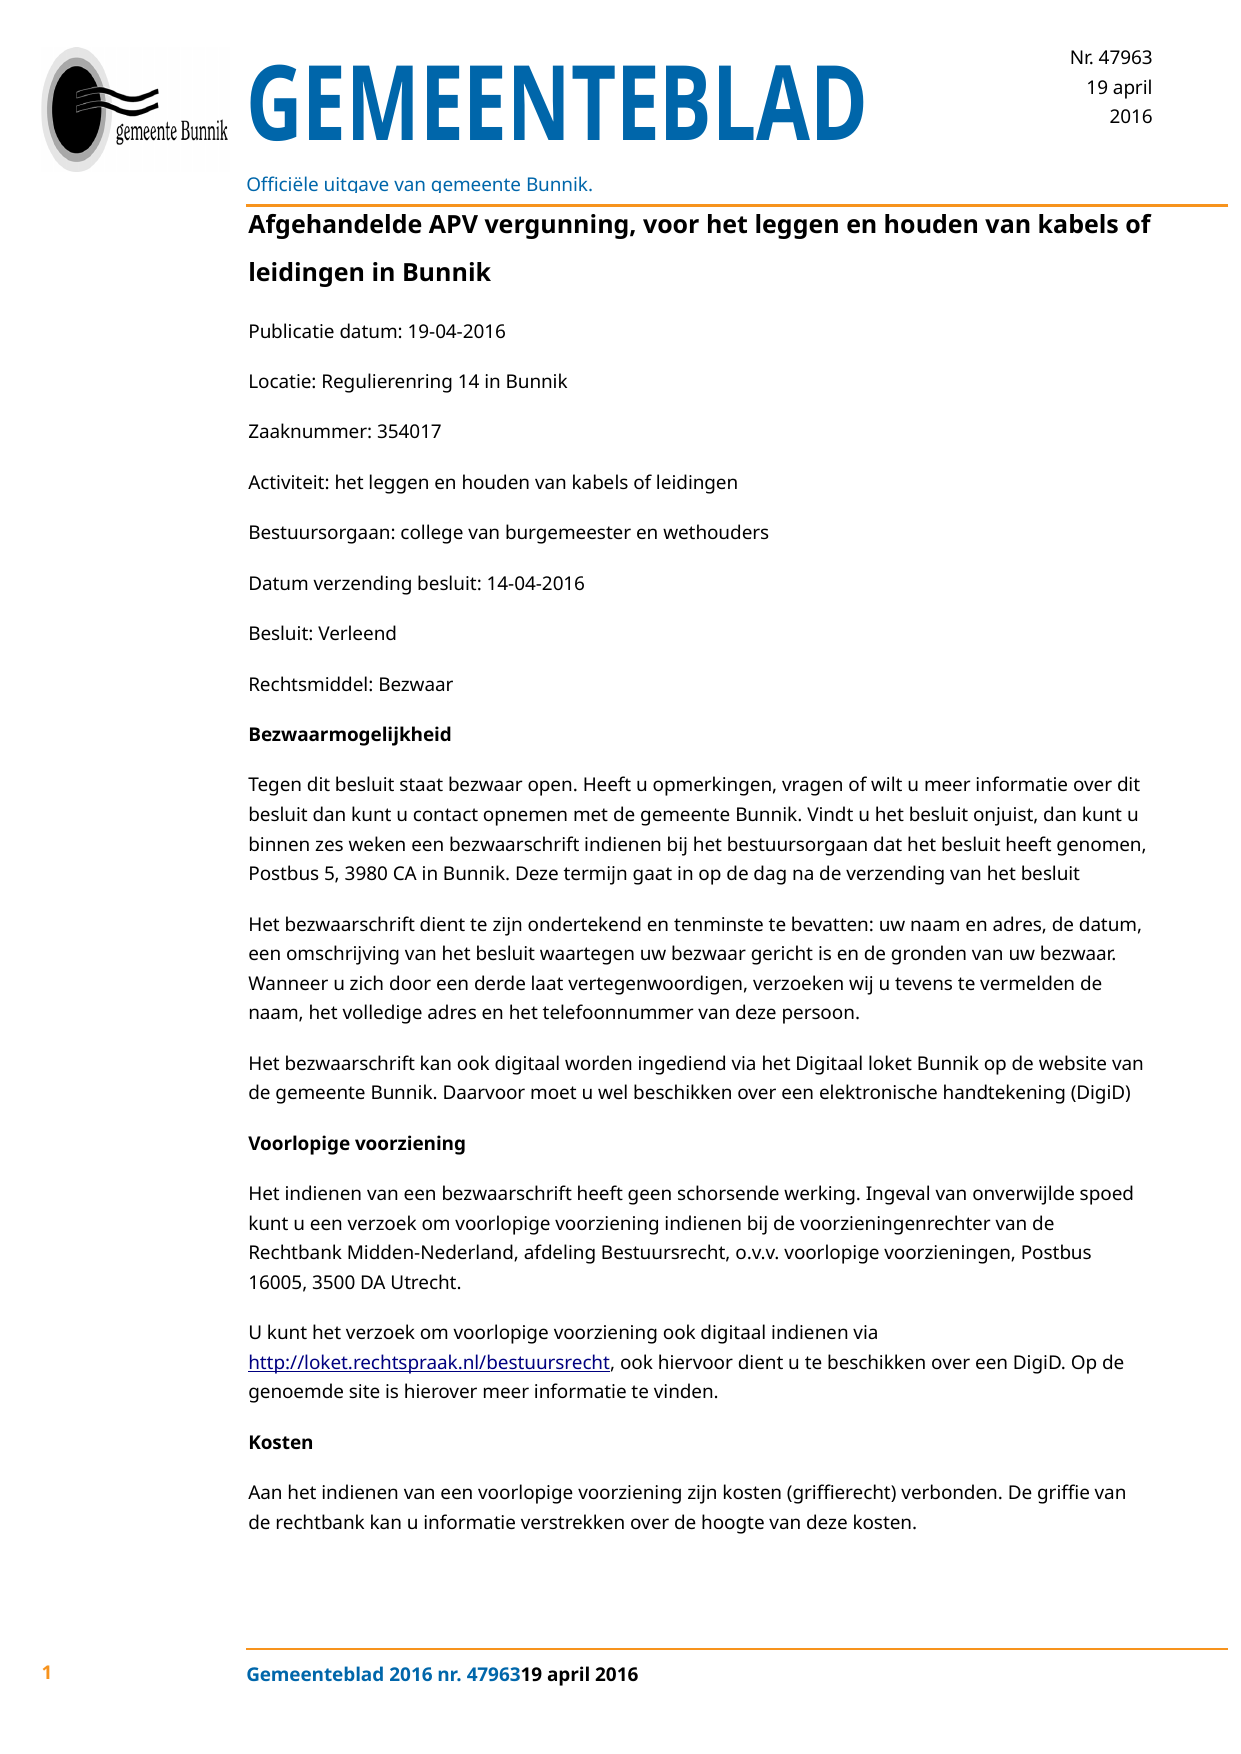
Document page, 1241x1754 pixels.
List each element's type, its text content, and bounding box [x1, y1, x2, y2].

text U kunt het verzoek om voorlopige voorziening ook digitaal indienen via http://loket.rechtspraak.nl/bestuursrecht, ook hiervoor dient u te beschikken over een DigiD. Op de genoemde site is hierover meer informatie te vinden. [248, 1319, 1152, 1404]
text Bestuursorgaan: college van burgemeester en wethouders [248, 519, 1152, 545]
text Rechtsmiddel: Bezwaar [248, 671, 1152, 697]
picture [41, 47, 231, 172]
text Datum verzending besluit: 14-04-2016 [248, 570, 1152, 596]
text Bezwaarmogelijkheid [248, 721, 1152, 747]
text Besluit: Verleend [248, 620, 1152, 646]
text Zaaknummer: 354017 [248, 419, 1152, 444]
text Locatie: Regulierenring 14 in Bunnik [248, 368, 1152, 394]
text Voorlopige voorziening [248, 1130, 1152, 1156]
text Kosten [248, 1429, 1152, 1455]
text Het bezwaarschrift dient te zijn ondertekend en tenminste te bevatten: uw naam en adres, de datum, een omschrijving van het besluit waartegen uw bezwaar gericht is en de gronden van uw bezwaar. Wanneer u zich door een derde laat vertegenwoordigen, verzoeken wij u tevens te vermelden de naam, het volledige adres en het telefoonnummer van deze persoon. [248, 911, 1152, 1025]
text Het bezwaarschrift kan ook digitaal worden ingediend via het Digitaal loket Bunnik op de website van de gemeente Bunnik. Daarvoor moet u wel beschikken over een elektronische handtekening (DigiD) [248, 1050, 1152, 1105]
text Tegen dit besluit staat bezwaar open. Heeft u opmerkingen, vragen of wilt u meer informatie over dit besluit dan kunt u contact opnemen met de gemeente Bunnik. Vindt u het besluit onjuist, dan kunt u binnen zes weken een bezwaarschrift indienen bij het bestuursorgaan dat het besluit heeft genomen, Postbus 5, 3980 CA in Bunnik. Deze termijn gaat in op de dag na de verzending van het besluit [248, 772, 1152, 886]
text Het indienen van een bezwaarschrift heeft geen schorsende werking. Ingeval van onverwijlde spoed kunt u een verzoek om voorlopige voorziening indienen bij de voorzieningenrechter van de Rechtbank Midden-Nederland, afdeling Bestuursrecht, o.v.v. voorlopige voorzieningen, Postbus 16005, 3500 DA Utrecht. [248, 1180, 1152, 1295]
text Publicatie datum: 19-04-2016 [248, 318, 1152, 344]
text Activiteit: het leggen en houden van kabels of leidingen [248, 469, 1152, 495]
text Aan het indienen van een voorlopige voorziening zijn kosten (griffierecht) verbonden. De griffie van de rechtbank kan u informatie verstrekken over de hoogte van deze kosten. [248, 1479, 1152, 1535]
text Afgehandelde APV vergunning, voor het leggen en houden van kabels of leidingen in Bunnik [248, 207, 1152, 288]
